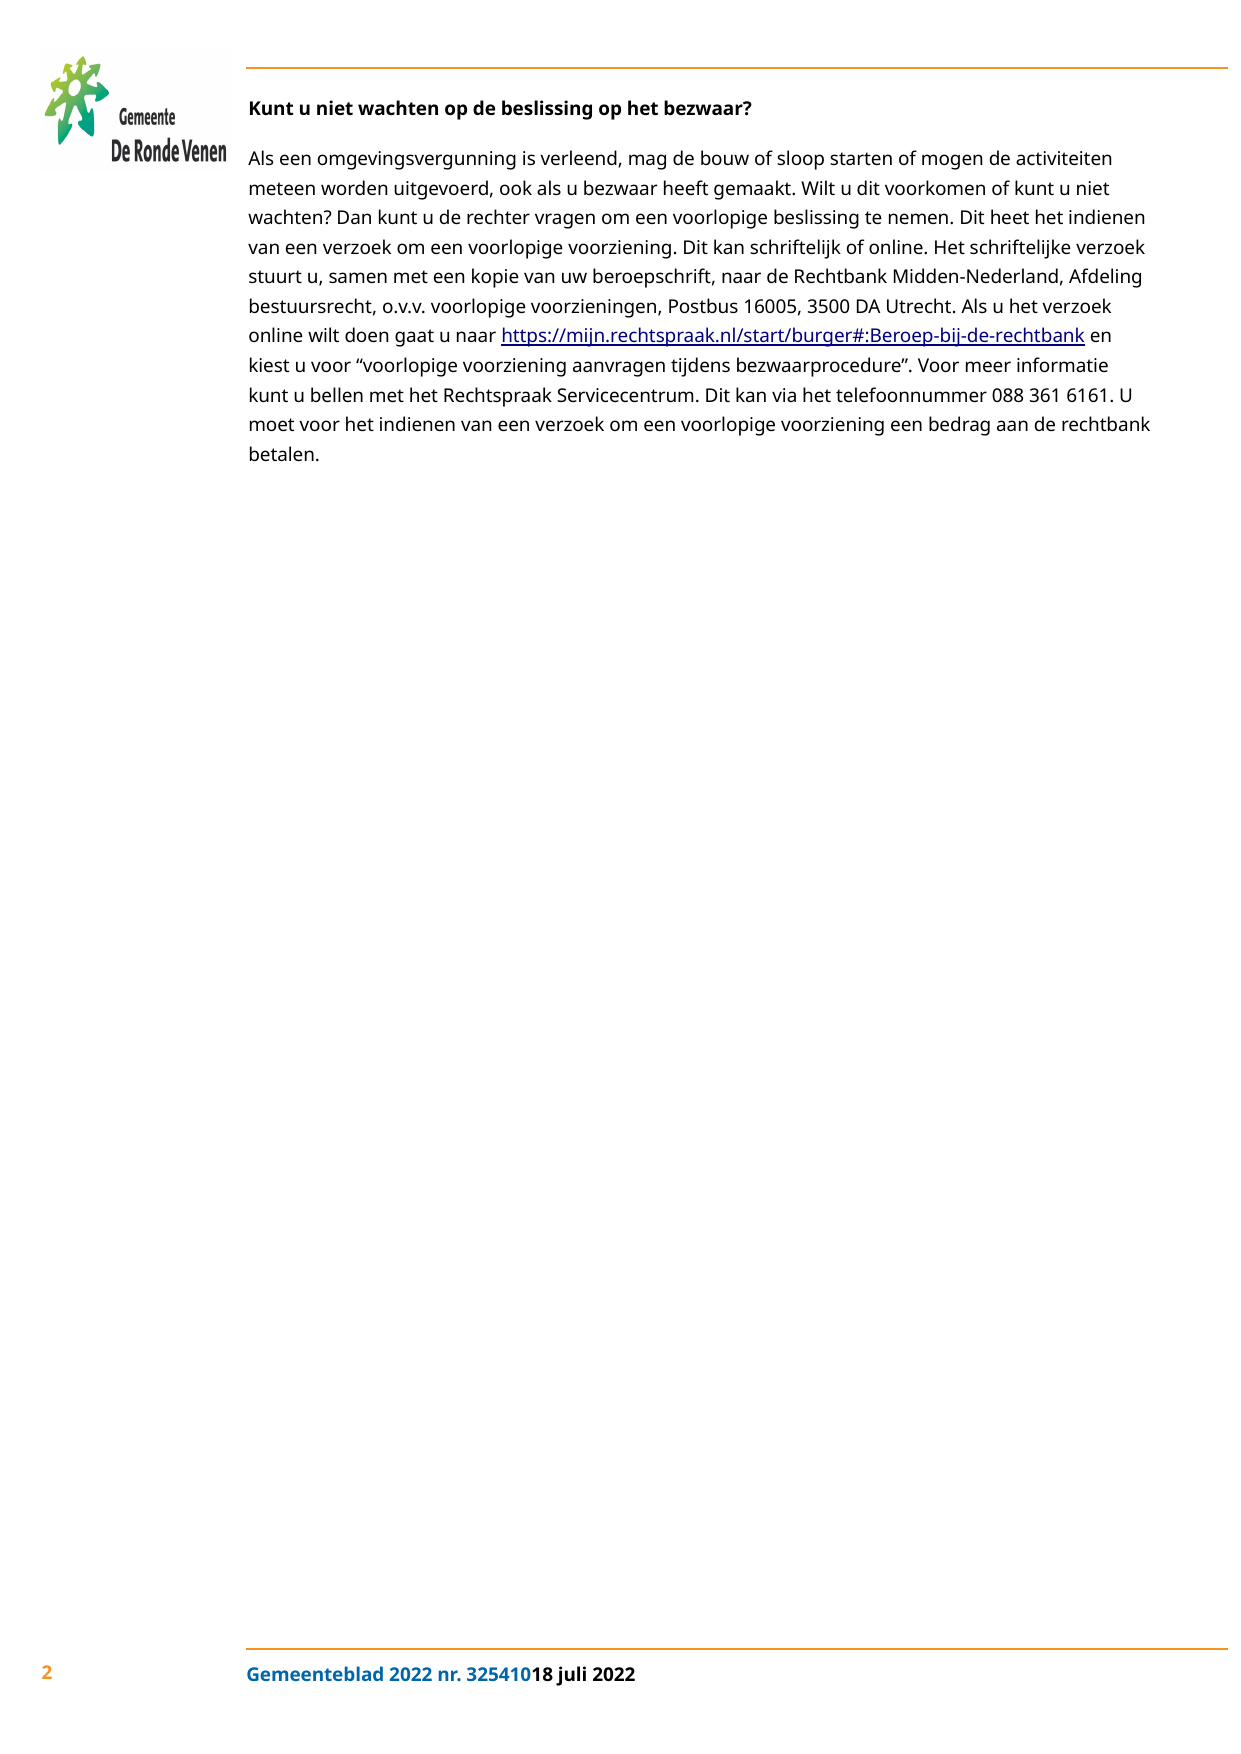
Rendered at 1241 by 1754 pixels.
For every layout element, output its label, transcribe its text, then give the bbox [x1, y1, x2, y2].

text Als een omgevingsvergunning is verleend, mag de bouw of sloop starten of mogen de activiteiten meteen worden uitgevoerd, ook als u bezwaar heeft gemaakt. Wilt u dit voorkomen of kunt u niet wachten? Dan kunt u de rechter vragen om een voorlopige beslissing te nemen. Dit heet het indienen van een verzoek om een voorlopige voorziening. Dit kan schriftelijk of online. Het schriftelijke verzoek stuurt u, samen met een kopie van uw beroepschrift, naar de Rechtbank Midden-Nederland, Afdeling bestuursrecht, o.v.v. voorlopige voorzieningen, Postbus 16005, 3500 DA Utrecht. Als u het verzoek online wilt doen gaat u naar https://mijn.rechtspraak.nl/start/burger#:Beroep-bij-de-rechtbank en kiest u voor “voorlopige voorziening aanvragen tijdens bezwaarprocedure”. Voor meer informatie kunt u bellen met het Rechtspraak Servicecentrum. Dit kan via het telefoonnummer 088 361 6161. U moet voor het indienen van een verzoek om een voorlopige voorziening een bedrag aan de rechtbank betalen. [248, 145, 1152, 467]
picture [41, 47, 231, 172]
text Kunt u niet wachten op de beslissing op het bezwaar? [248, 95, 1152, 121]
